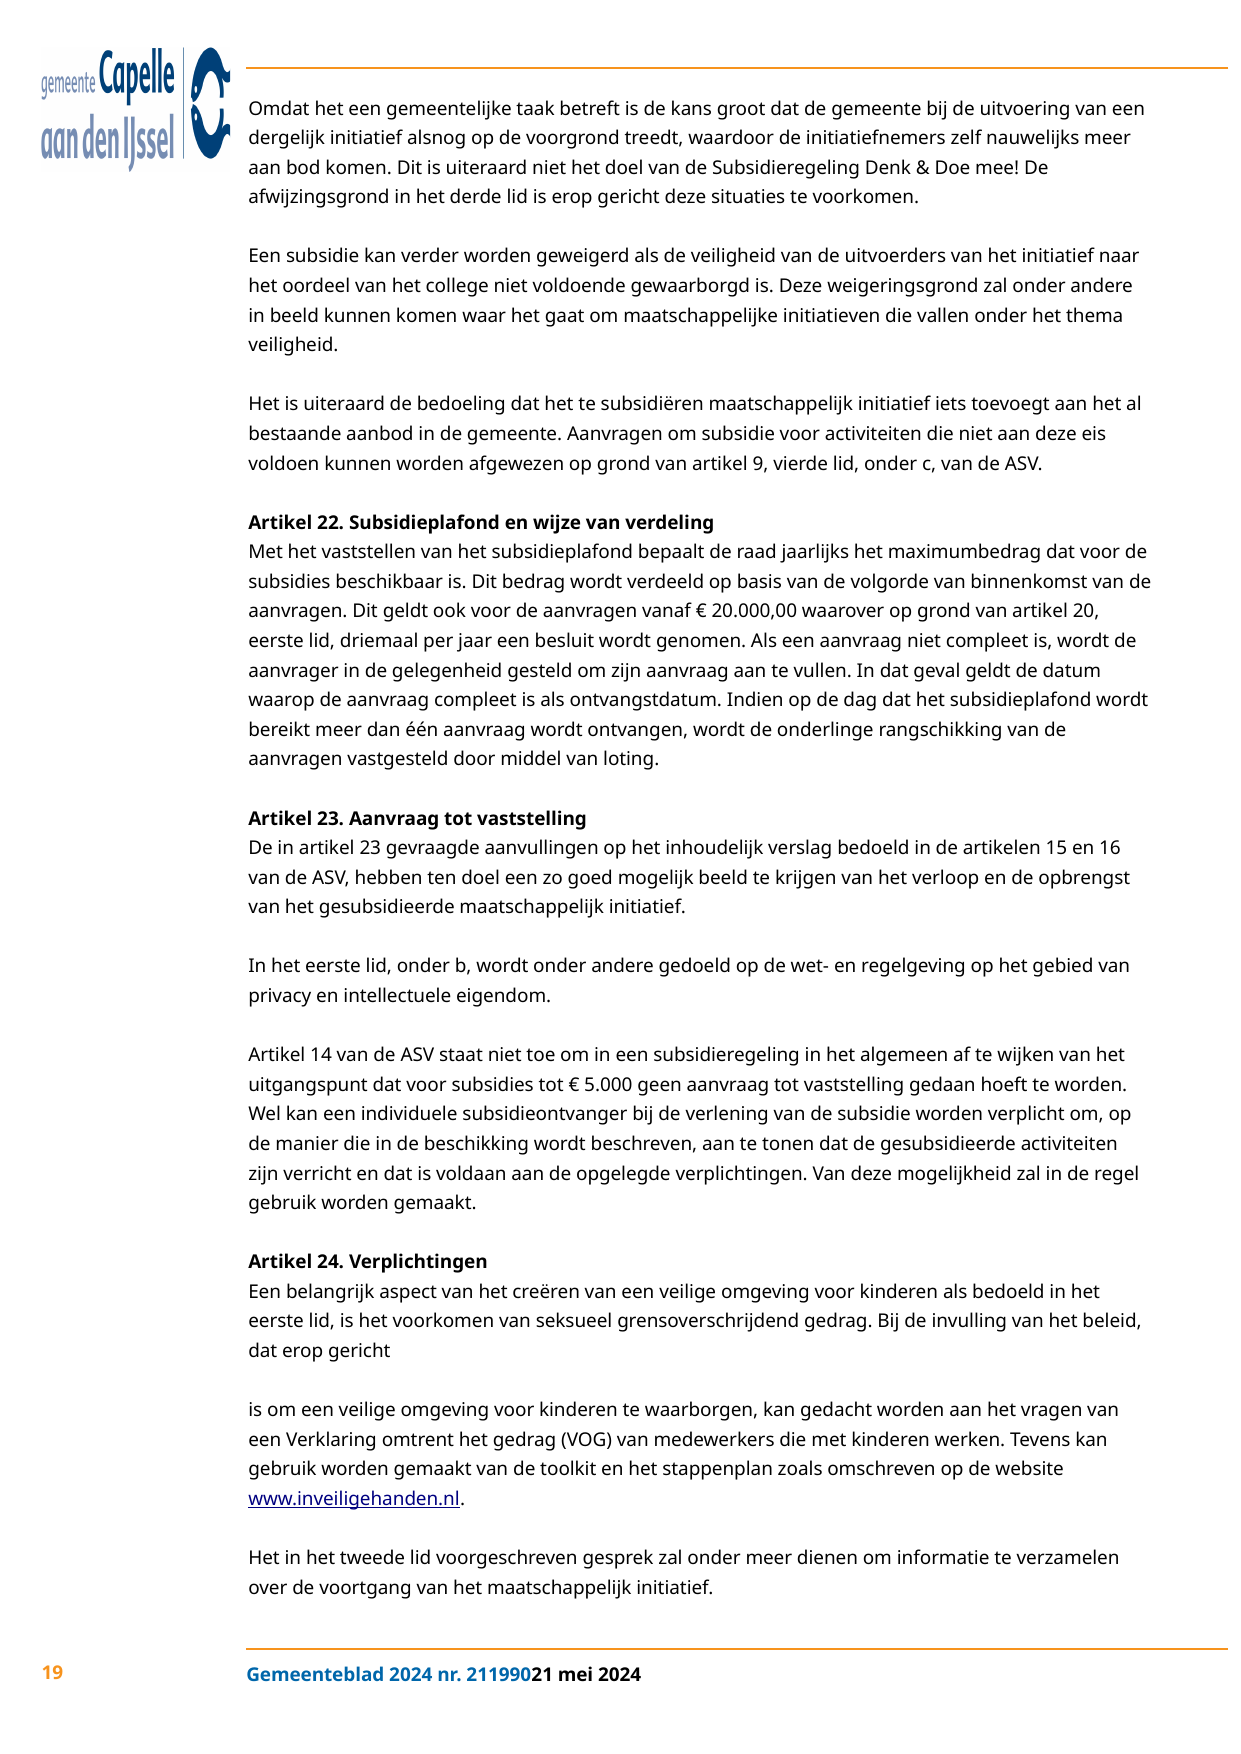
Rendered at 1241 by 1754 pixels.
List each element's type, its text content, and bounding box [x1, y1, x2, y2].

text De in artikel 23 gevraagde aanvullingen op het inhoudelijk verslag bedoeld in de artikelen 15 en 16 van de ASV, hebben ten doel een zo goed mogelijk beeld te krijgen van het verloop en de opbrengst van het gesubsidieerde maatschappelijk initiatief. [248, 834, 1152, 919]
text In het eerste lid, onder b, wordt onder andere gedoeld op de wet- en regelgeving op het gebied van privacy en intellectuele eigendom. [248, 953, 1152, 1008]
text Het is uiteraard de bedoeling dat het te subsidiëren maatschappelijk initiatief iets toevoegt aan het al bestaande aanbod in de gemeente. Aanvragen om subsidie voor activiteiten die niet aan deze eis voldoen kunnen worden afgewezen op grond van artikel 9, vierde lid, onder c, van de ASV. [248, 391, 1152, 476]
text Artikel 14 van de ASV staat niet toe om in een subsidieregeling in het algemeen af te wijken van het uitgangspunt dat voor subsidies tot € 5.000 geen aanvraag tot vaststelling gedaan hoeft te worden. Wel kan een individuele subsidieontvanger bij de verlening van de subsidie worden verplicht om, op de manier die in de beschikking wordt beschreven, aan te tonen dat de gesubsidieerde activiteiten zijn verricht en dat is voldaan aan de opgelegde verplichtingen. Van deze mogelijkheid zal in de regel gebruik worden gemaakt. [248, 1041, 1152, 1215]
text Omdat het een gemeentelijke taak betreft is de kans groot dat de gemeente bij de uitvoering van een dergelijk initiatief alsnog op de voorgrond treedt, waardoor de initiatiefnemers zelf nauwelijks meer aan bod komen. Dit is uiteraard niet het doel van de Subsidieregeling Denk & Doe mee! De afwijzingsgrond in het derde lid is erop gericht deze situaties te voorkomen. [248, 95, 1152, 209]
text Artikel 23. Aanvraag tot vaststelling [248, 805, 1152, 831]
text Met het vaststellen van het subsidieplafond bepaalt de raad jaarlijks het maximumbedrag dat voor de subsidies beschikbaar is. Dit bedrag wordt verdeeld op basis van de volgorde van binnenkomst van de aanvragen. Dit geldt ook voor de aanvragen vanaf € 20.000,00 waarover op grond van artikel 20, eerste lid, driemaal per jaar een besluit wordt genomen. Als een aanvraag niet compleet is, wordt de aanvrager in de gelegenheid gesteld om zijn aanvraag aan te vullen. In dat geval geldt de datum waarop de aanvraag compleet is als ontvangstdatum. Indien op de dag dat het subsidieplafond wordt bereikt meer dan één aanvraag wordt ontvangen, wordt de onderlinge rangschikking van de aanvragen vastgesteld door middel van loting. [248, 538, 1152, 771]
text Het in het tweede lid voorgeschreven gesprek zal onder meer dienen om informatie te verzamelen over de voortgang van het maatschappelijk initiatief. [248, 1544, 1152, 1600]
text is om een veilige omgeving voor kinderen te waarborgen, kan gedacht worden aan het vragen van een Verklaring omtrent het gedrag (VOG) van medewerkers die met kinderen werken. Tevens kan gebruik worden gemaakt van de toolkit en het stappenplan zoals omschreven op de website www.inveiligehanden.nl. [248, 1396, 1152, 1511]
text Artikel 22. Subsidieplafond en wijze van verdeling [248, 509, 1152, 535]
picture [41, 47, 231, 172]
text Artikel 24. Verplichtingen [248, 1248, 1152, 1274]
text Een subsidie kan verder worden geweigerd als de veiligheid van de uitvoerders van het initiatief naar het oordeel van het college niet voldoende gewaarborgd is. Deze weigeringsgrond zal onder andere in beeld kunnen komen waar het gaat om maatschappelijke initiatieven die vallen onder het thema veiligheid. [248, 243, 1152, 357]
text Een belangrijk aspect van het creëren van een veilige omgeving voor kinderen als bedoeld in het eerste lid, is het voorkomen van seksueel grensoverschrijdend gedrag. Bij de invulling van het beleid, dat erop gericht [248, 1278, 1152, 1363]
